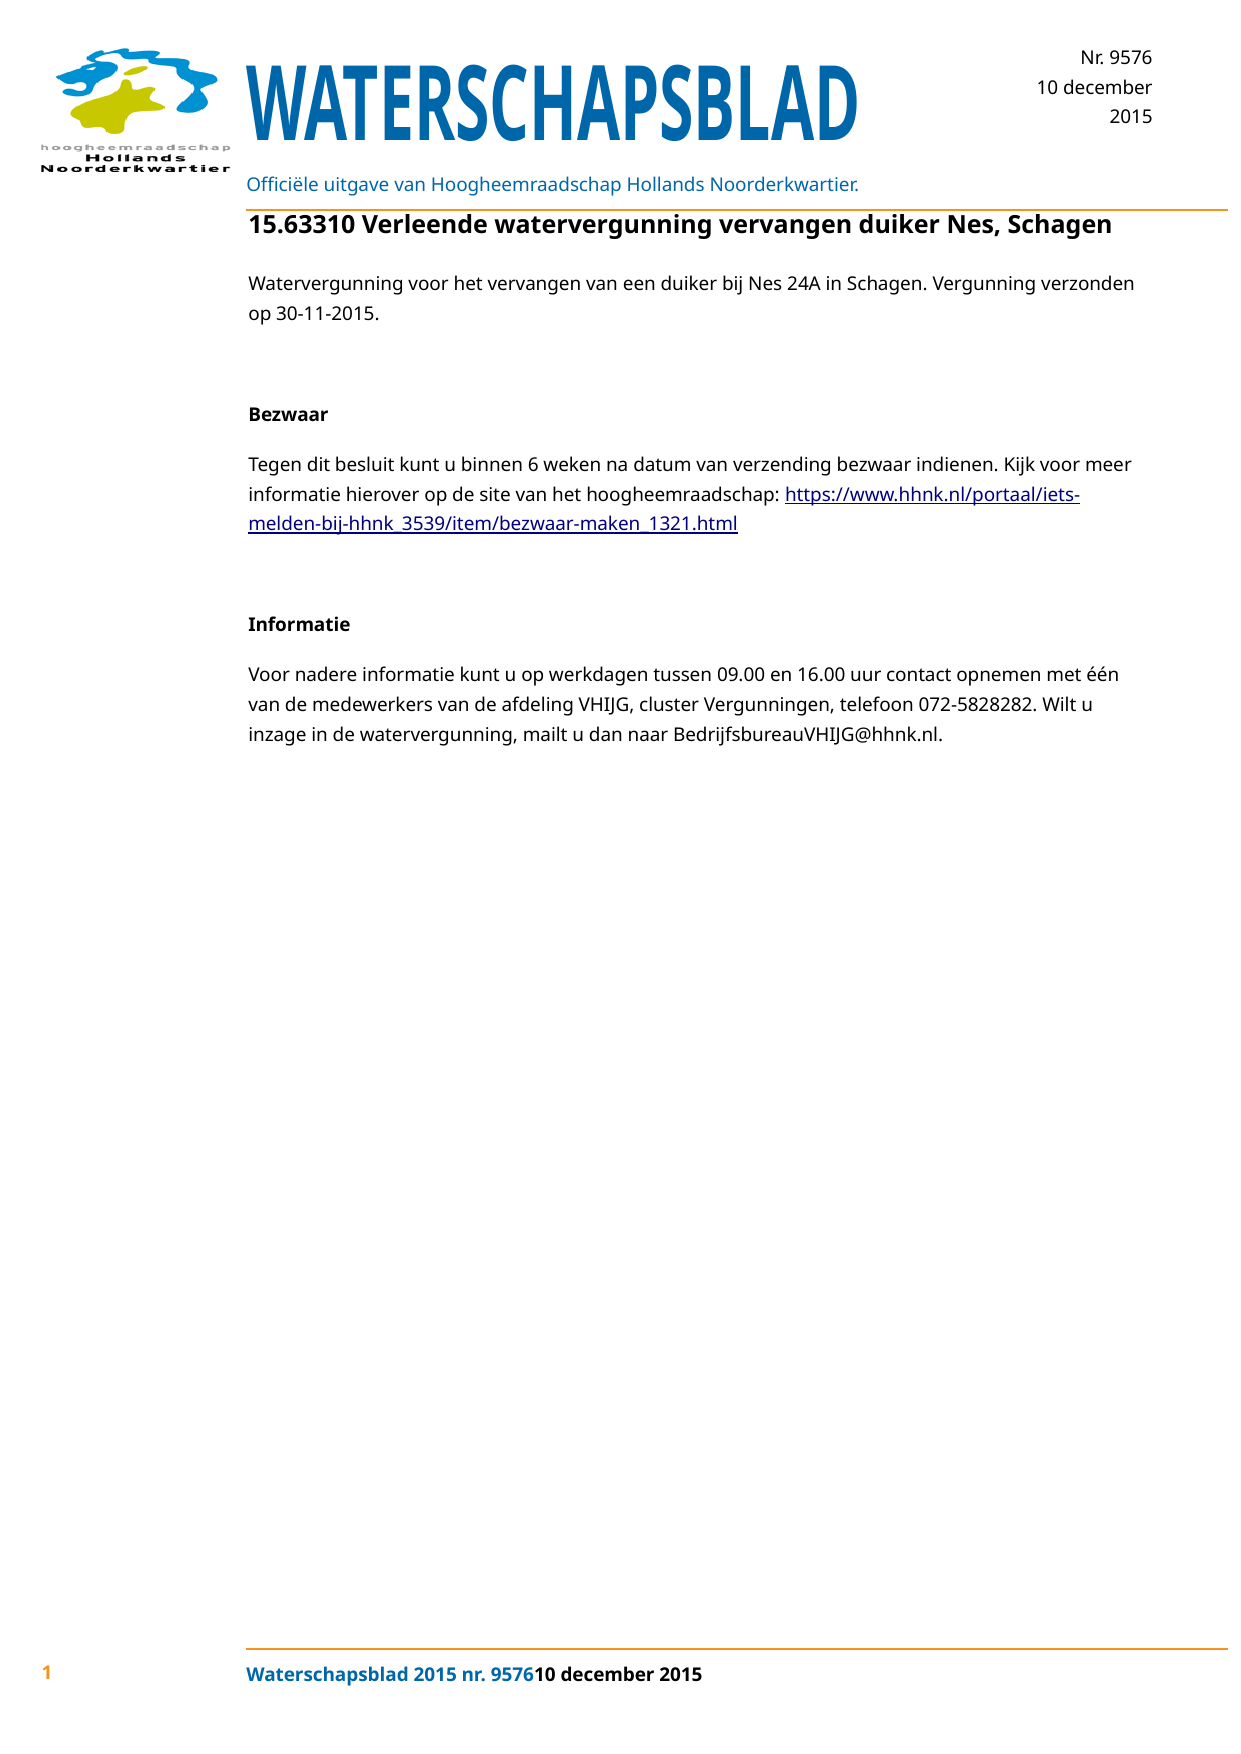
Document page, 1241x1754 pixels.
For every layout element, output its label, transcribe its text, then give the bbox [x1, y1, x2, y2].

text 15.63310 Verleende watervergunning vervangen duiker Nes, Schagen [248, 211, 1152, 241]
text Tegen dit besluit kunt u binnen 6 weken na datum van verzending bezwaar indienen. Kijk voor meer informatie hierover op de site van het hoogheemraadschap: https://www.hhnk.nl/portaal/iets-melden-bij-hhnk_3539/item/bezwaar-maken_1321.html [248, 451, 1152, 536]
text Voor nadere informatie kunt u op werkdagen tussen 09.00 en 16.00 uur contact opnemen met één van de medewerkers van de afdeling VHIJG, cluster Vergunningen, telefoon 072-5828282. Wilt u inzage in de watervergunning, mailt u dan naar BedrijfsbureauVHIJG@hhnk.nl. [248, 662, 1152, 746]
picture [41, 47, 231, 172]
text Watervergunning voor het vervangen van een duiker bij Nes 24A in Schagen. Vergunning verzonden op 30-11-2015. [248, 270, 1152, 326]
text Bezwaar [248, 401, 1152, 426]
text Informatie [248, 611, 1152, 637]
